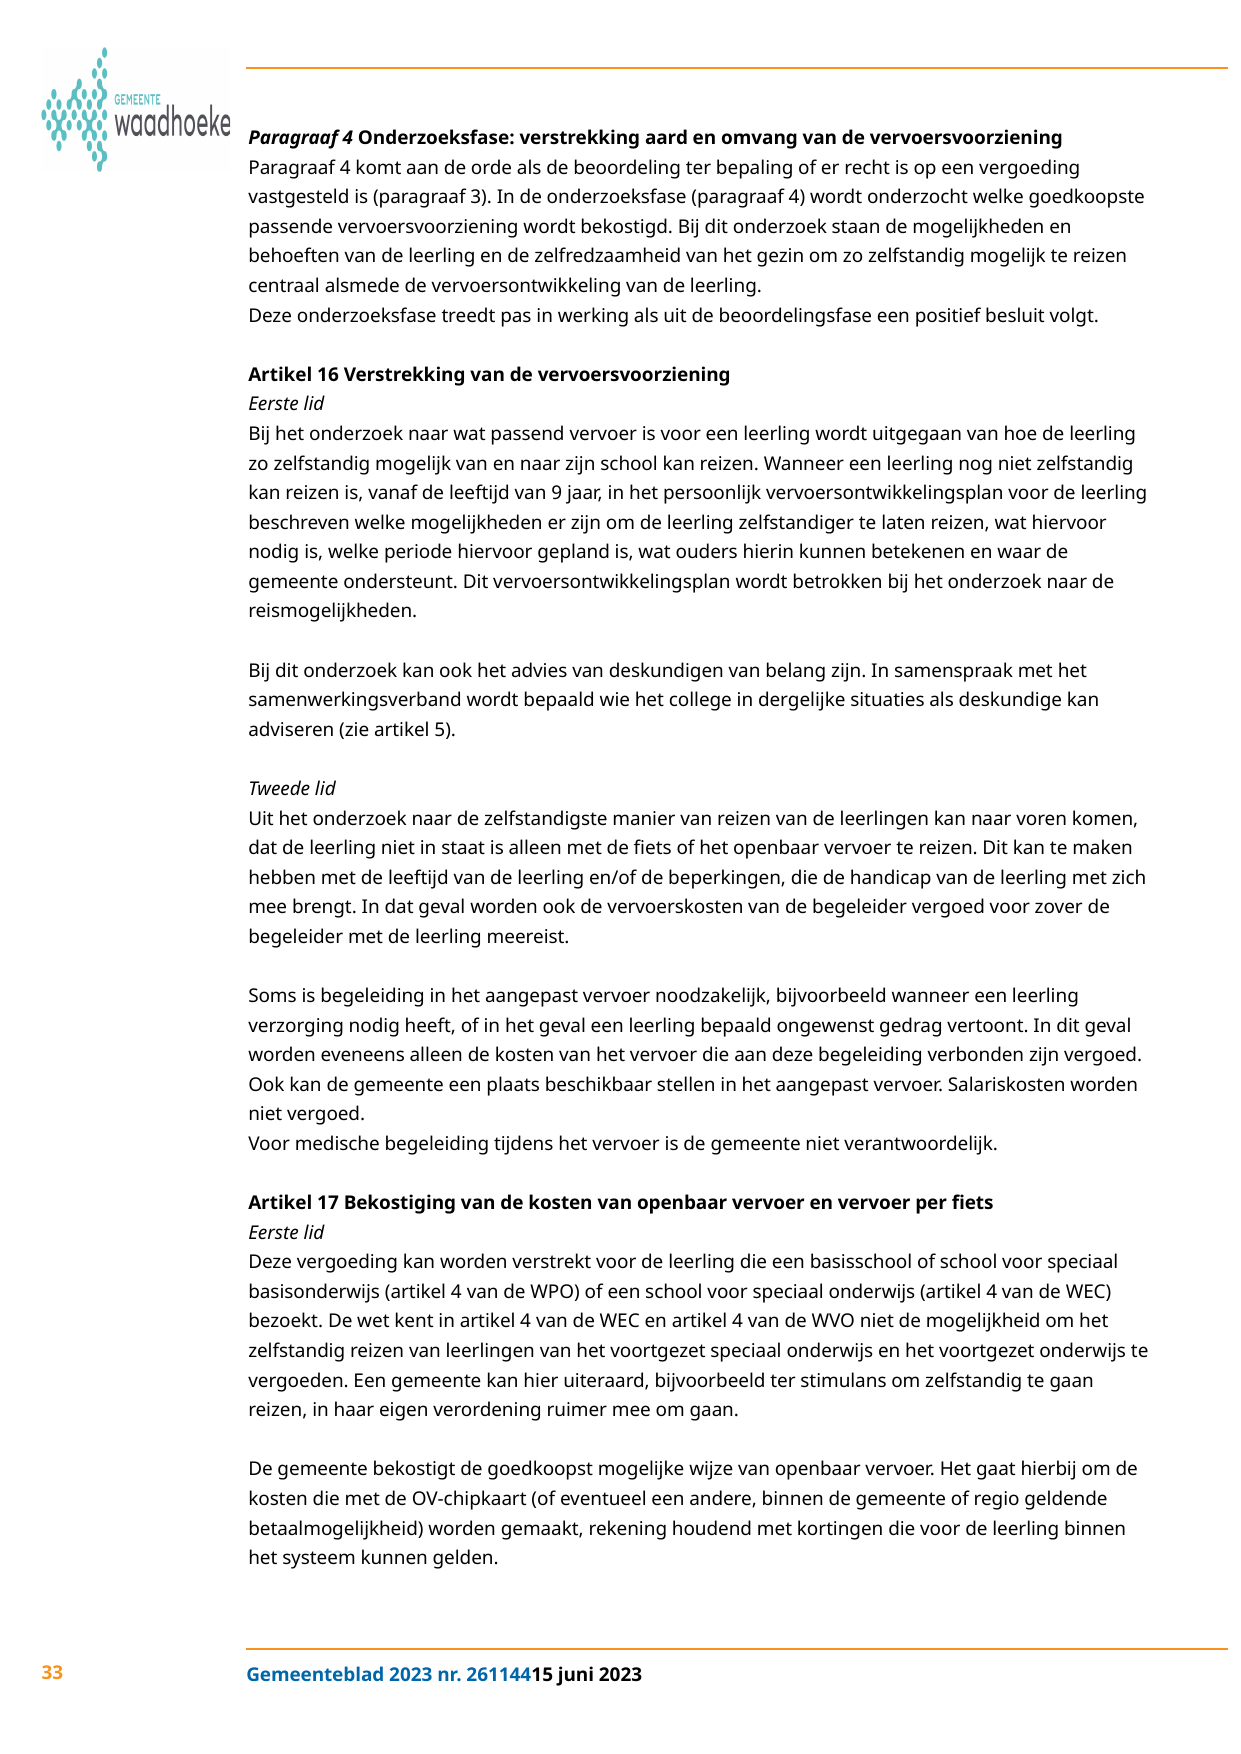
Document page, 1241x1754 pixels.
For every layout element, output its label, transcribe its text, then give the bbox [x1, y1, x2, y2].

text Eerste lid [248, 391, 1152, 416]
text Soms is begeleiding in het aangepast vervoer noodzakelijk, bijvoorbeeld wanneer een leerling verzorging nodig heeft, of in het geval een leerling bepaald ongewenst gedrag vertoont. In dit geval worden eveneens alleen de kosten van het vervoer die aan deze begeleiding verbonden zijn vergoed. Ook kan de gemeente een plaats beschikbaar stellen in het aangepast vervoer. Salariskosten worden niet vergoed. [248, 982, 1152, 1126]
text Bij het onderzoek naar wat passend vervoer is voor een leerling wordt uitgegaan van hoe de leerling zo zelfstandig mogelijk van en naar zijn school kan reizen. Wanneer een leerling nog niet zelfstandig kan reizen is, vanaf de leeftijd van 9 jaar, in het persoonlijk vervoersontwikkelingsplan voor de leerling beschreven welke mogelijkheden er zijn om de leerling zelfstandiger te laten reizen, wat hiervoor nodig is, welke periode hiervoor gepland is, wat ouders hierin kunnen betekenen en waar de gemeente ondersteunt. Dit vervoersontwikkelingsplan wordt betrokken bij het onderzoek naar de reismogelijkheden. [248, 420, 1152, 623]
picture [41, 47, 231, 172]
text Voor medische begeleiding tijdens het vervoer is de gemeente niet verantwoordelijk. [248, 1130, 1152, 1156]
text Artikel 16 Verstrekking van de vervoersvoorziening [248, 361, 1152, 387]
text Bij dit onderzoek kan ook het advies van deskundigen van belang zijn. In samenspraak met het samenwerkingsverband wordt bepaald wie het college in dergelijke situaties als deskundige kan adviseren (zie artikel 5). [248, 657, 1152, 742]
text Paragraaf 4 komt aan de orde als de beoordeling ter bepaling of er recht is op een vergoeding vastgesteld is (paragraaf 3). In de onderzoeksfase (paragraaf 4) wordt onderzocht welke goedkoopste passende vervoersvoorziening wordt bekostigd. Bij dit onderzoek staan de mogelijkheden en behoeften van de leerling en de zelfredzaamheid van het gezin om zo zelfstandig mogelijk te reizen centraal alsmede de vervoersontwikkeling van de leerling. [248, 154, 1152, 298]
text Deze onderzoeksfase treedt pas in werking als uit de beoordelingsfase een positief besluit volgt. [248, 302, 1152, 328]
text Paragraaf 4 Onderzoeksfase: verstrekking aard en omvang van de vervoersvoorziening [248, 124, 1152, 150]
text Uit het onderzoek naar de zelfstandigste manier van reizen van de leerlingen kan naar voren komen, dat de leerling niet in staat is alleen met de fiets of het openbaar vervoer te reizen. Dit kan te maken hebben met de leeftijd van de leerling en/of de beperkingen, die de handicap van de leerling met zich mee brengt. In dat geval worden ook de vervoerskosten van de begeleider vergoed voor zover de begeleider met de leerling meereist. [248, 805, 1152, 949]
text Deze vergoeding kan worden verstrekt voor de leerling die een basisschool of school voor speciaal basisonderwijs (artikel 4 van de WPO) of een school voor speciaal onderwijs (artikel 4 van de WEC) bezoekt. De wet kent in artikel 4 van de WEC en artikel 4 van de WVO niet de mogelijkheid om het zelfstandig reizen van leerlingen van het voortgezet speciaal onderwijs en het voortgezet onderwijs te vergoeden. Een gemeente kan hier uiteraard, bijvoorbeeld ter stimulans om zelfstandig te gaan reizen, in haar eigen verordening ruimer mee om gaan. [248, 1248, 1152, 1422]
text Artikel 17 Bekostiging van de kosten van openbaar vervoer en vervoer per fiets [248, 1189, 1152, 1215]
text De gemeente bekostigt de goedkoopst mogelijke wijze van openbaar vervoer. Het gaat hierbij om de kosten die met de OV-chipkaart (of eventueel een andere, binnen de gemeente of regio geldende betaalmogelijkheid) worden gemaakt, rekening houdend met kortingen die voor de leerling binnen het systeem kunnen gelden. [248, 1456, 1152, 1570]
text Tweede lid [248, 775, 1152, 801]
text Eerste lid [248, 1219, 1152, 1245]
